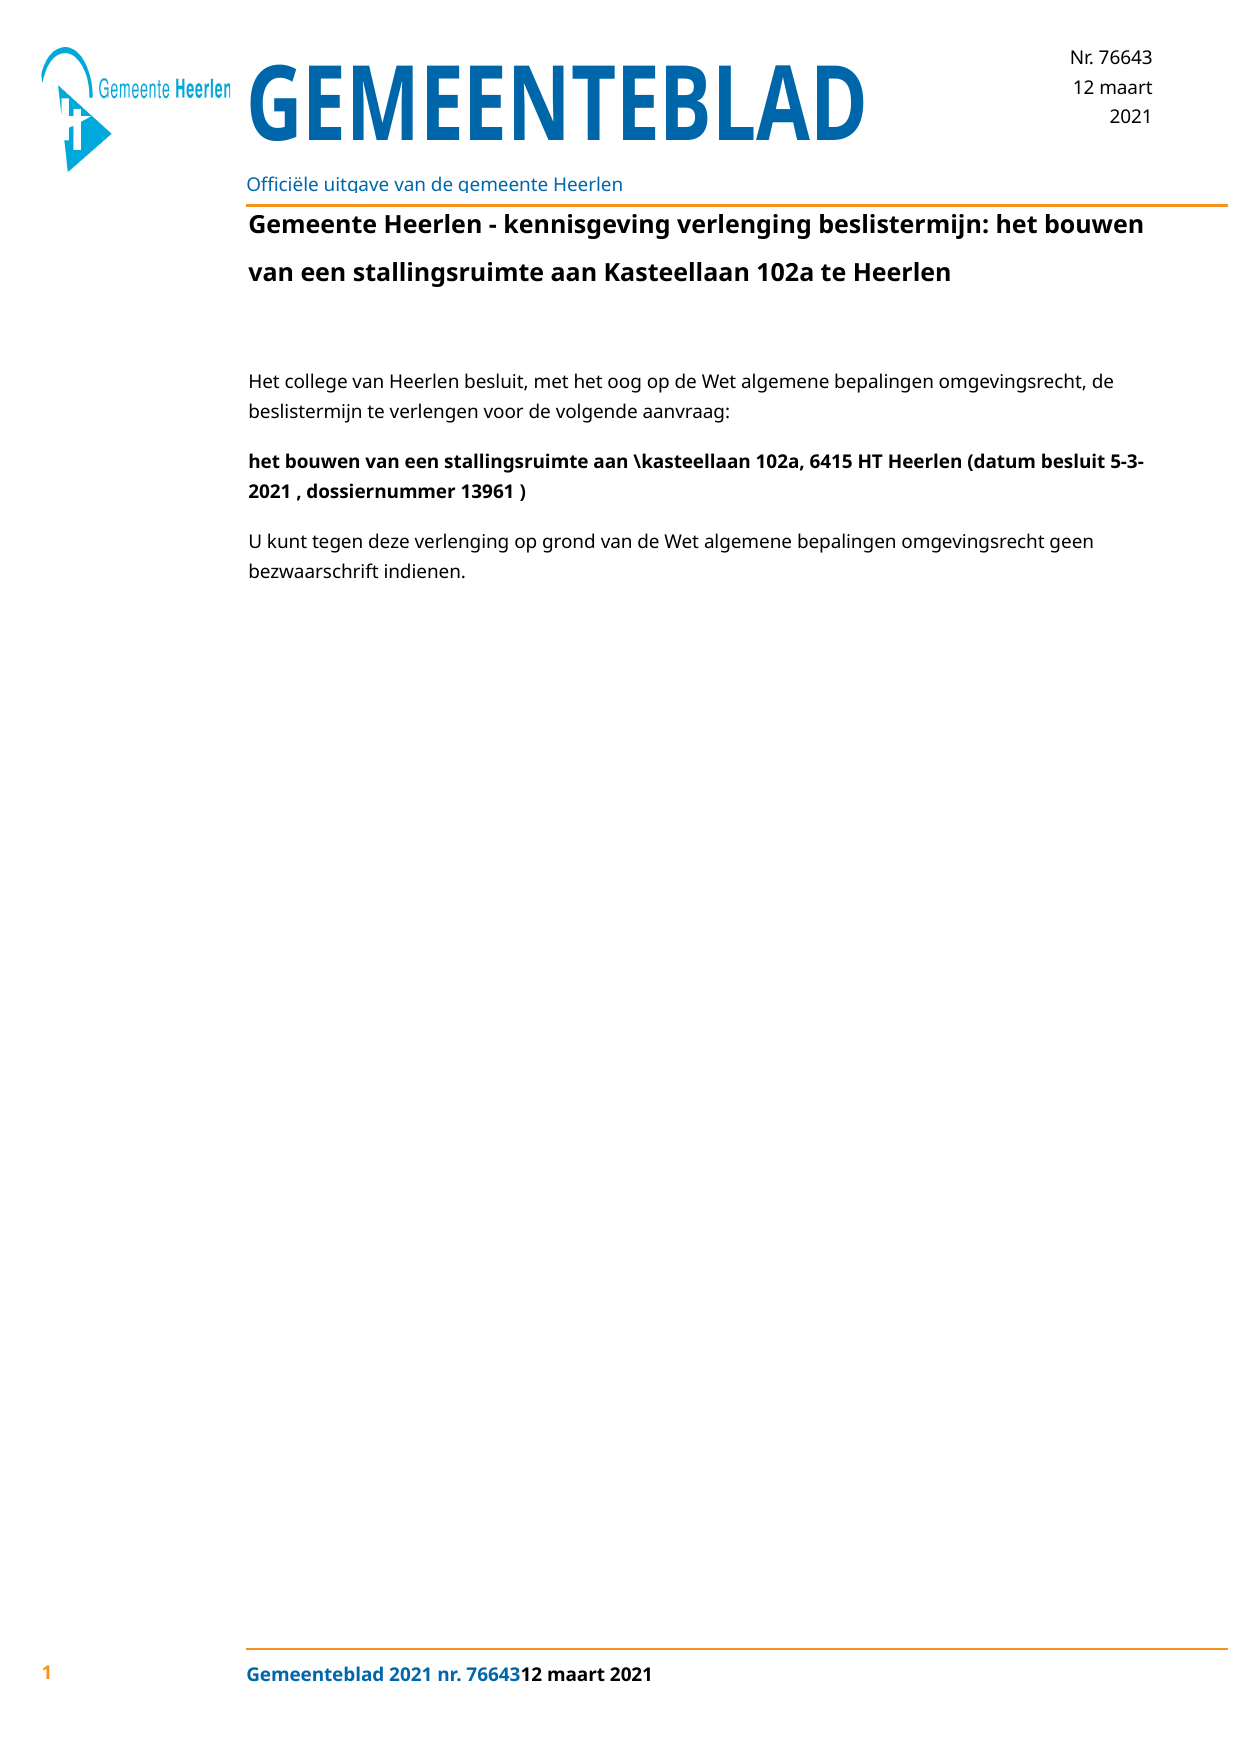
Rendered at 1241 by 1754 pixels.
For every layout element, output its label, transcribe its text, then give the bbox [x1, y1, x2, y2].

text Gemeente Heerlen - kennisgeving verlenging beslistermijn: het bouwen van een stallingsruimte aan Kasteellaan 102a te Heerlen [248, 207, 1152, 288]
text het bouwen van een stallingsruimte aan \kasteellaan 102a, 6415 HT Heerlen (datum besluit 5-3-2021 , dossiernummer 13961 ) [248, 448, 1152, 504]
text U kunt tegen deze verlenging op grond van de Wet algemene bepalingen omgevingsrecht geen bezwaarschrift indienen. [248, 528, 1152, 584]
text Het college van Heerlen besluit, met het oog op de Wet algemene bepalingen omgevingsrecht, de beslistermijn te verlengen voor de volgende aanvraag: [248, 368, 1152, 424]
picture [41, 47, 231, 172]
picture [41, 47, 59, 70]
